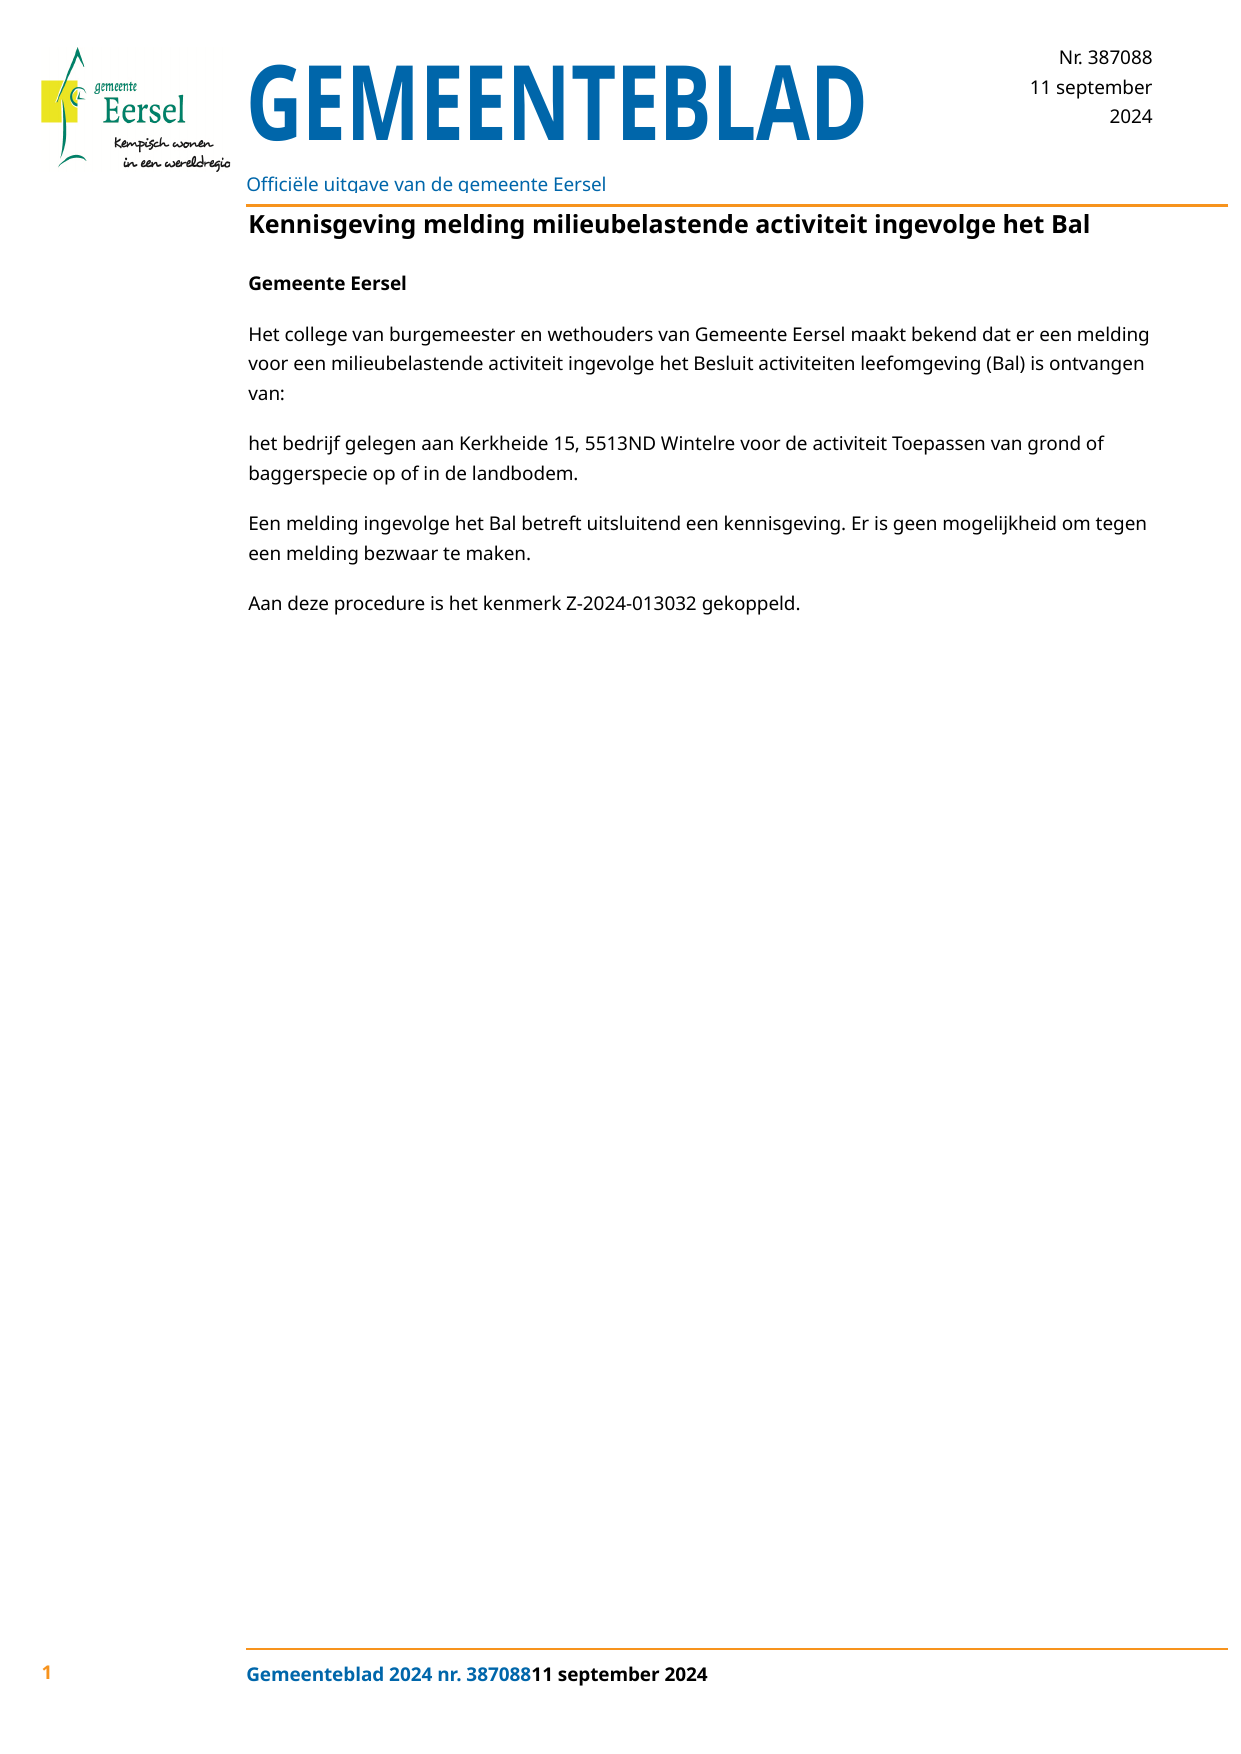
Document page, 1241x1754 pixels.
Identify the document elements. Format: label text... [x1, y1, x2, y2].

text Een melding ingevolge het Bal betreft uitsluitend een kennisgeving. Er is geen mogelijkheid om tegen een melding bezwaar te maken. [248, 510, 1152, 566]
text Kennisgeving melding milieubelastende activiteit ingevolge het Bal [248, 207, 1152, 241]
text Aan deze procedure is het kenmerk Z-2024-013032 gekoppeld. [248, 590, 1152, 616]
text Gemeente Eersel [248, 270, 1152, 296]
text het bedrijf gelegen aan Kerkheide 15, 5513ND Wintelre voor de activiteit Toepassen van grond of baggerspecie op of in de landbodem. [248, 430, 1152, 486]
picture [41, 47, 231, 172]
text Het college van burgemeester en wethouders van Gemeente Eersel maakt bekend dat er een melding voor een milieubelastende activiteit ingevolge het Besluit activiteiten leefomgeving (Bal) is ontvangen van: [248, 321, 1152, 406]
